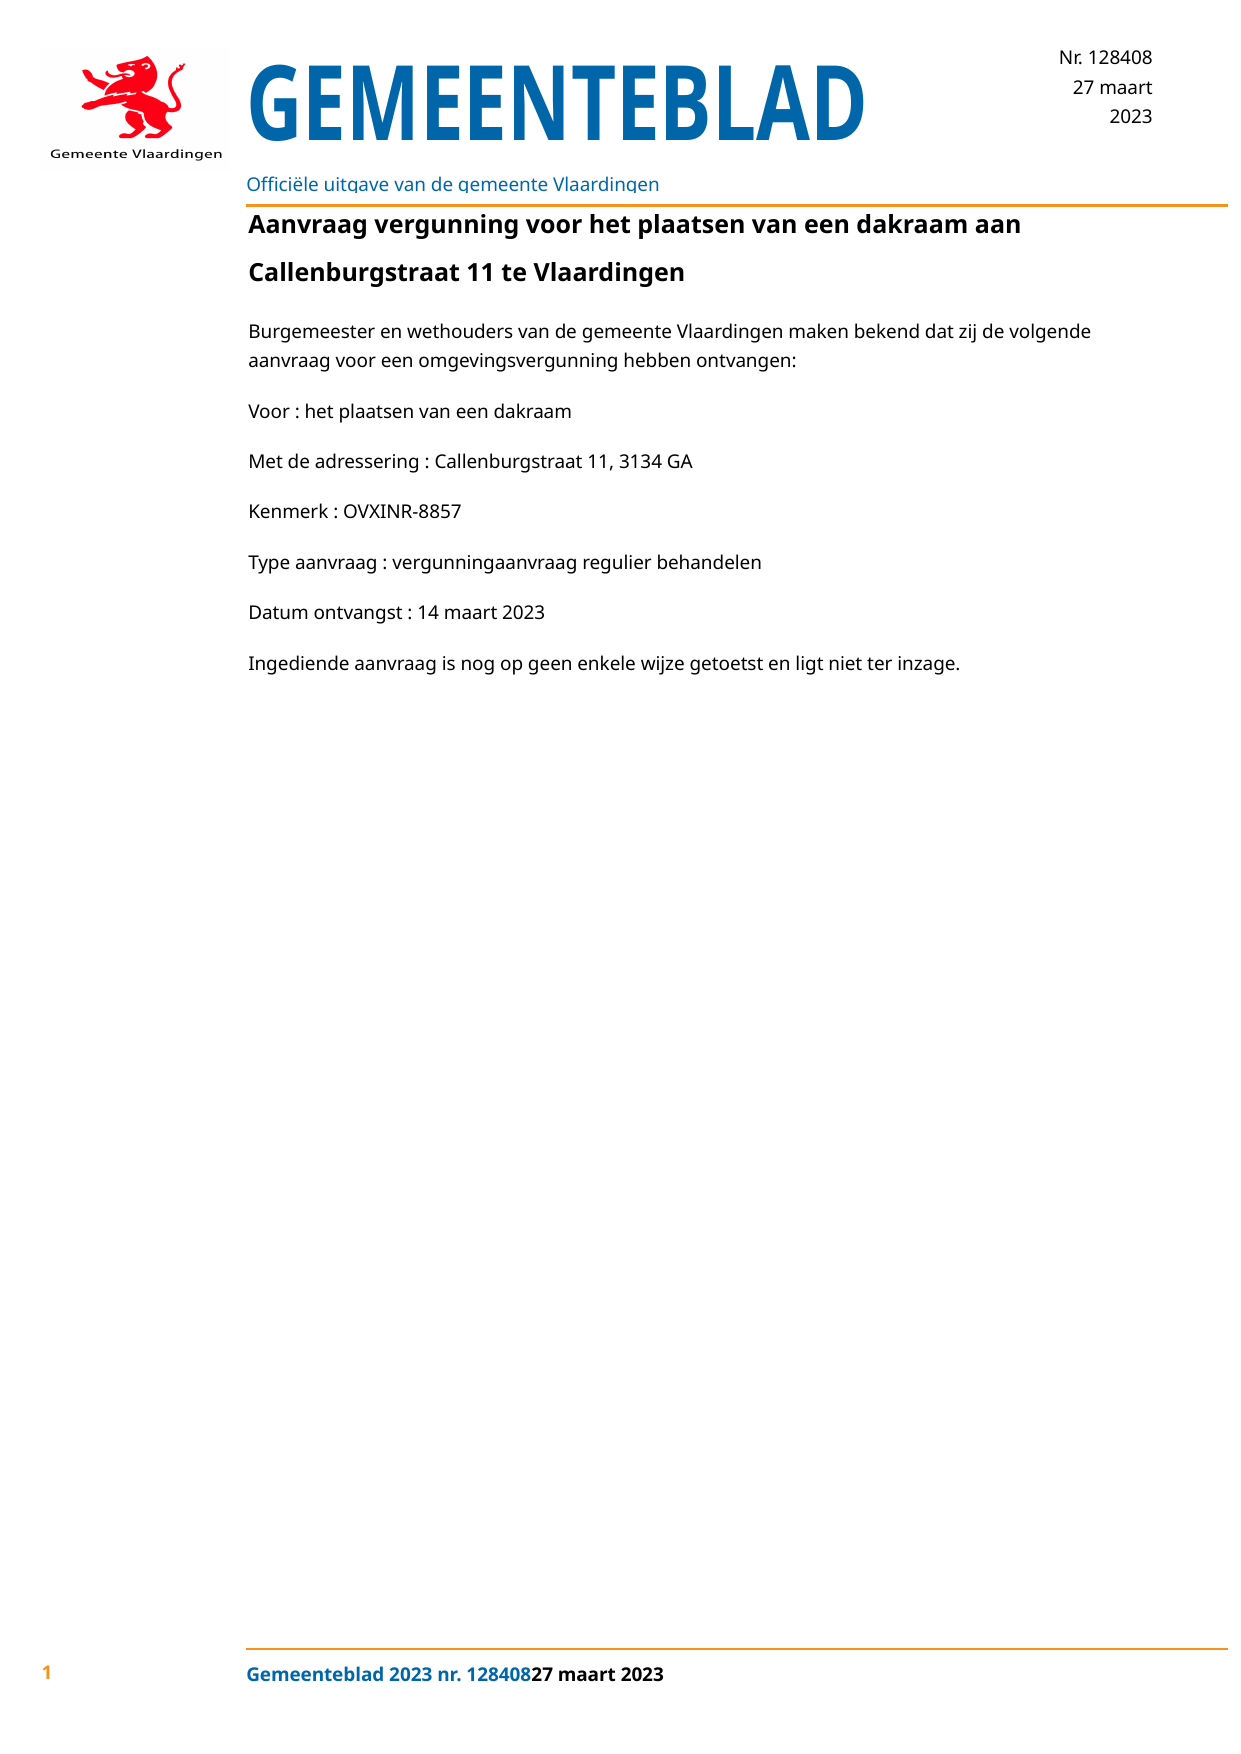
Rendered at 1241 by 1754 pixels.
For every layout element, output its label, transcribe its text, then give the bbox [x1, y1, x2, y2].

text Type aanvraag : vergunningaanvraag regulier behandelen [248, 549, 1152, 575]
text Met de adressering : Callenburgstraat 11, 3134 GA [248, 448, 1152, 474]
picture [41, 47, 231, 172]
text Ingediende aanvraag is nog op geen enkele wijze getoetst en ligt niet ter inzage. [248, 650, 1152, 676]
text Kenmerk : OVXINR-8857 [248, 499, 1152, 524]
text Burgemeester en wethouders van de gemeente Vlaardingen maken bekend dat zij de volgende aanvraag voor een omgevingsvergunning hebben ontvangen: [248, 318, 1152, 373]
text Voor : het plaatsen van een dakraam [248, 398, 1152, 424]
text Datum ontvangst : 14 maart 2023 [248, 599, 1152, 625]
text Aanvraag vergunning voor het plaatsen van een dakraam aan Callenburgstraat 11 te Vlaardingen [248, 207, 1152, 288]
